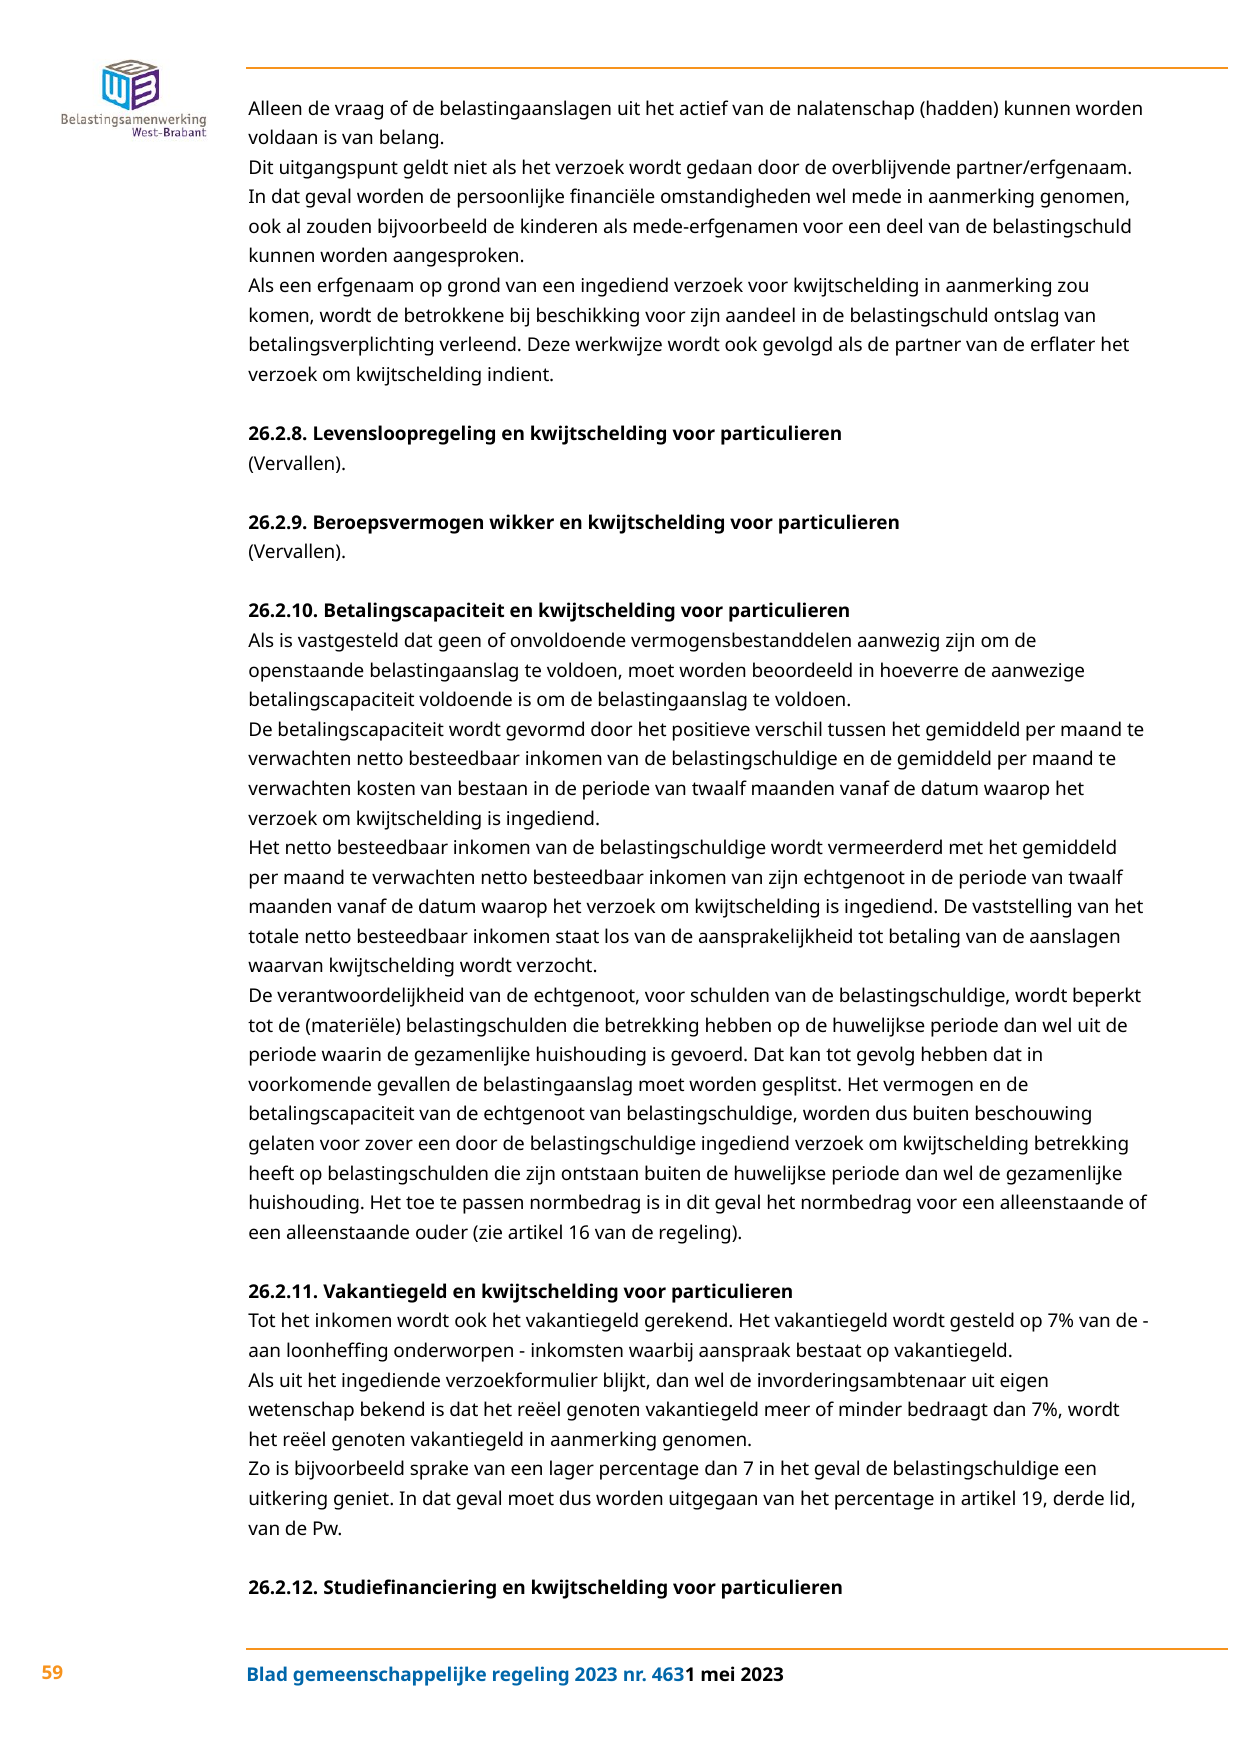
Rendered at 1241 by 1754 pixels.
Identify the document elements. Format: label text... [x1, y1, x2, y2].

text Als is vastgesteld dat geen of onvoldoende vermogensbestanddelen aanwezig zijn om de openstaande belastingaanslag te voldoen, moet worden beoordeeld in hoeverre de aanwezige betalingscapaciteit voldoende is om de belastingaanslag te voldoen. [248, 627, 1152, 712]
text Als een erfgenaam op grond van een ingediend verzoek voor kwijtschelding in aanmerking zou komen, wordt de betrokkene bij beschikking voor zijn aandeel in de belastingschuld ontslag van betalingsverplichting verleend. Deze werkwijze wordt ook gevolgd als de partner van de erflater het verzoek om kwijtschelding indient. [248, 272, 1152, 387]
picture [41, 47, 231, 172]
text Alleen de vraag of de belastingaanslagen uit het actief van de nalatenschap (hadden) kunnen worden voldaan is van belang. [248, 95, 1152, 150]
text 26.2.11. Vakantiegeld en kwijtschelding voor particulieren [248, 1278, 1152, 1304]
text Het netto besteedbaar inkomen van de belastingschuldige wordt vermeerderd met het gemiddeld per maand te verwachten netto besteedbaar inkomen van zijn echtgenoot in de periode van twaalf maanden vanaf de datum waarop het verzoek om kwijtschelding is ingediend. De vaststelling van het totale netto besteedbaar inkomen staat los van de aansprakelijkheid tot betaling van de aanslagen waarvan kwijtschelding wordt verzocht. [248, 834, 1152, 978]
text Zo is bijvoorbeeld sprake van een lager percentage dan 7 in het geval de belastingschuldige een uitkering geniet. In dat geval moet dus worden uitgegaan van het percentage in artikel 19, derde lid, van de Pw. [248, 1456, 1152, 1541]
text Als uit het ingediende verzoekformulier blijkt, dan wel de invorderingsambtenaar uit eigen wetenschap bekend is dat het reëel genoten vakantiegeld meer of minder bedraagt dan 7%, wordt het reëel genoten vakantiegeld in aanmerking genomen. [248, 1367, 1152, 1452]
text 26.2.8. Levensloopregeling en kwijtschelding voor particulieren [248, 420, 1152, 446]
text 26.2.9. Beroepsvermogen wikker en kwijtschelding voor particulieren [248, 509, 1152, 535]
text Tot het inkomen wordt ook het vakantiegeld gerekend. Het vakantiegeld wordt gesteld op 7% van de - aan loonheffing onderworpen - inkomsten waarbij aanspraak bestaat op vakantiegeld. [248, 1308, 1152, 1363]
text (Vervallen). [248, 450, 1152, 476]
text Dit uitgangspunt geldt niet als het verzoek wordt gedaan door de overblijvende partner/erfgenaam. In dat geval worden de persoonlijke financiële omstandigheden wel mede in aanmerking genomen, ook al zouden bijvoorbeeld de kinderen als mede-erfgenamen voor een deel van de belastingschuld kunnen worden aangesproken. [248, 154, 1152, 268]
text 26.2.10. Betalingscapaciteit en kwijtschelding voor particulieren [248, 598, 1152, 623]
text (Vervallen). [248, 538, 1152, 564]
text De verantwoordelijkheid van de echtgenoot, voor schulden van de belastingschuldige, wordt beperkt tot de (materiële) belastingschulden die betrekking hebben op de huwelijkse periode dan wel uit de periode waarin de gezamenlijke huishouding is gevoerd. Dat kan tot gevolg hebben dat in voorkomende gevallen de belastingaanslag moet worden gesplitst. Het vermogen en de betalingscapaciteit van de echtgenoot van belastingschuldige, worden dus buiten beschouwing gelaten voor zover een door de belastingschuldige ingediend verzoek om kwijtschelding betrekking heeft op belastingschulden die zijn ontstaan buiten de huwelijkse periode dan wel de gezamenlijke huishouding. Het toe te passen normbedrag is in dit geval het normbedrag voor een alleenstaande of een alleenstaande ouder (zie artikel 16 van de regeling). [248, 982, 1152, 1245]
text De betalingscapaciteit wordt gevormd door het positieve verschil tussen het gemiddeld per maand te verwachten netto besteedbaar inkomen van de belastingschuldige en de gemiddeld per maand te verwachten kosten van bestaan in de periode van twaalf maanden vanaf de datum waarop het verzoek om kwijtschelding is ingediend. [248, 716, 1152, 831]
text 26.2.12. Studiefinanciering en kwijtschelding voor particulieren [248, 1574, 1152, 1600]
